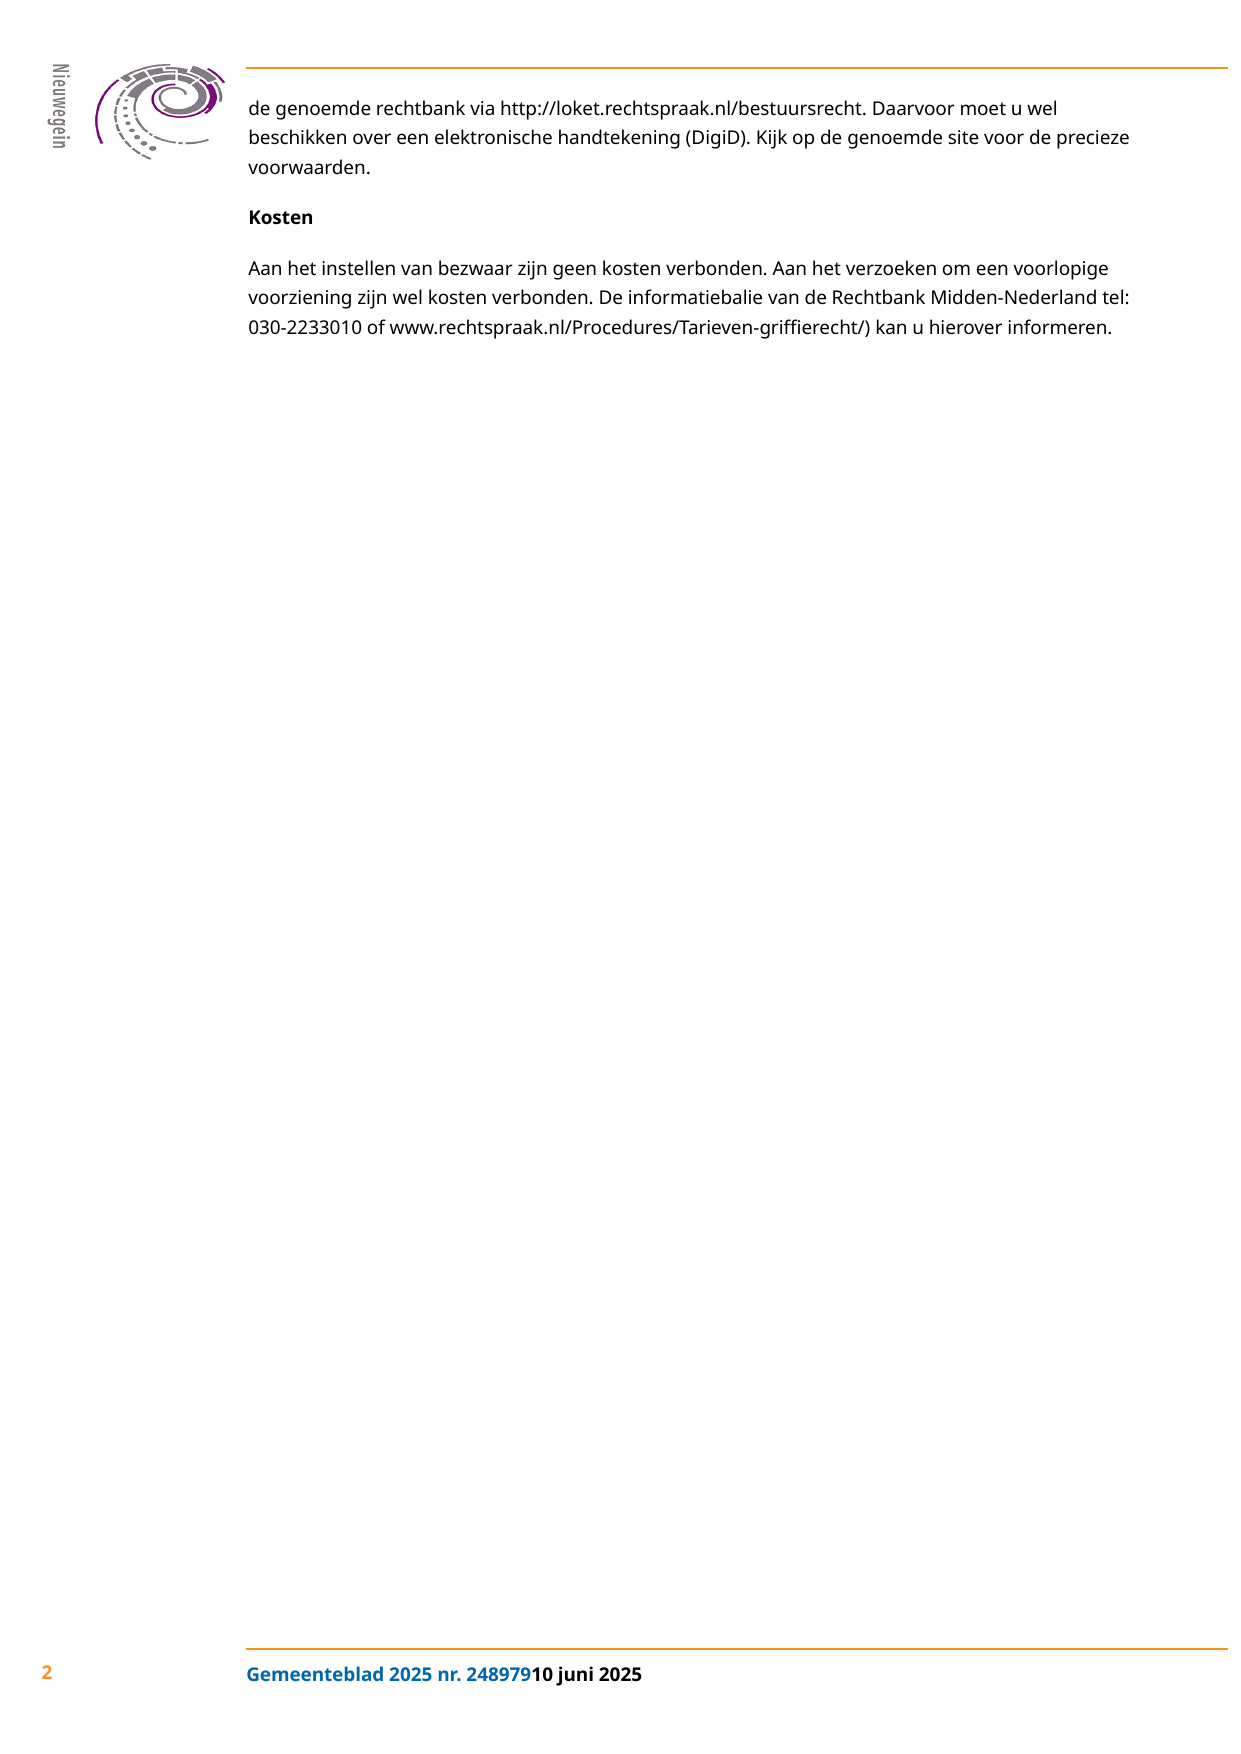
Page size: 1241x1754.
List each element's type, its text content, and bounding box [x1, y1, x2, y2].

text de genoemde rechtbank via http://loket.rechtspraak.nl/bestuursrecht. Daarvoor moet u wel beschikken over een elektronische handtekening (DigiD). Kijk op de genoemde site voor de precieze voorwaarden. [248, 95, 1152, 180]
text Kosten [248, 204, 1152, 230]
text Aan het instellen van bezwaar zijn geen kosten verbonden. Aan het verzoeken om een voorlopige voorziening zijn wel kosten verbonden. De informatiebalie van de Rechtbank Midden-Nederland tel: 030-2233010 of www.rechtspraak.nl/Procedures/Tarieven-griffierecht/) kan u hierover informeren. [248, 255, 1152, 340]
picture [41, 47, 231, 172]
